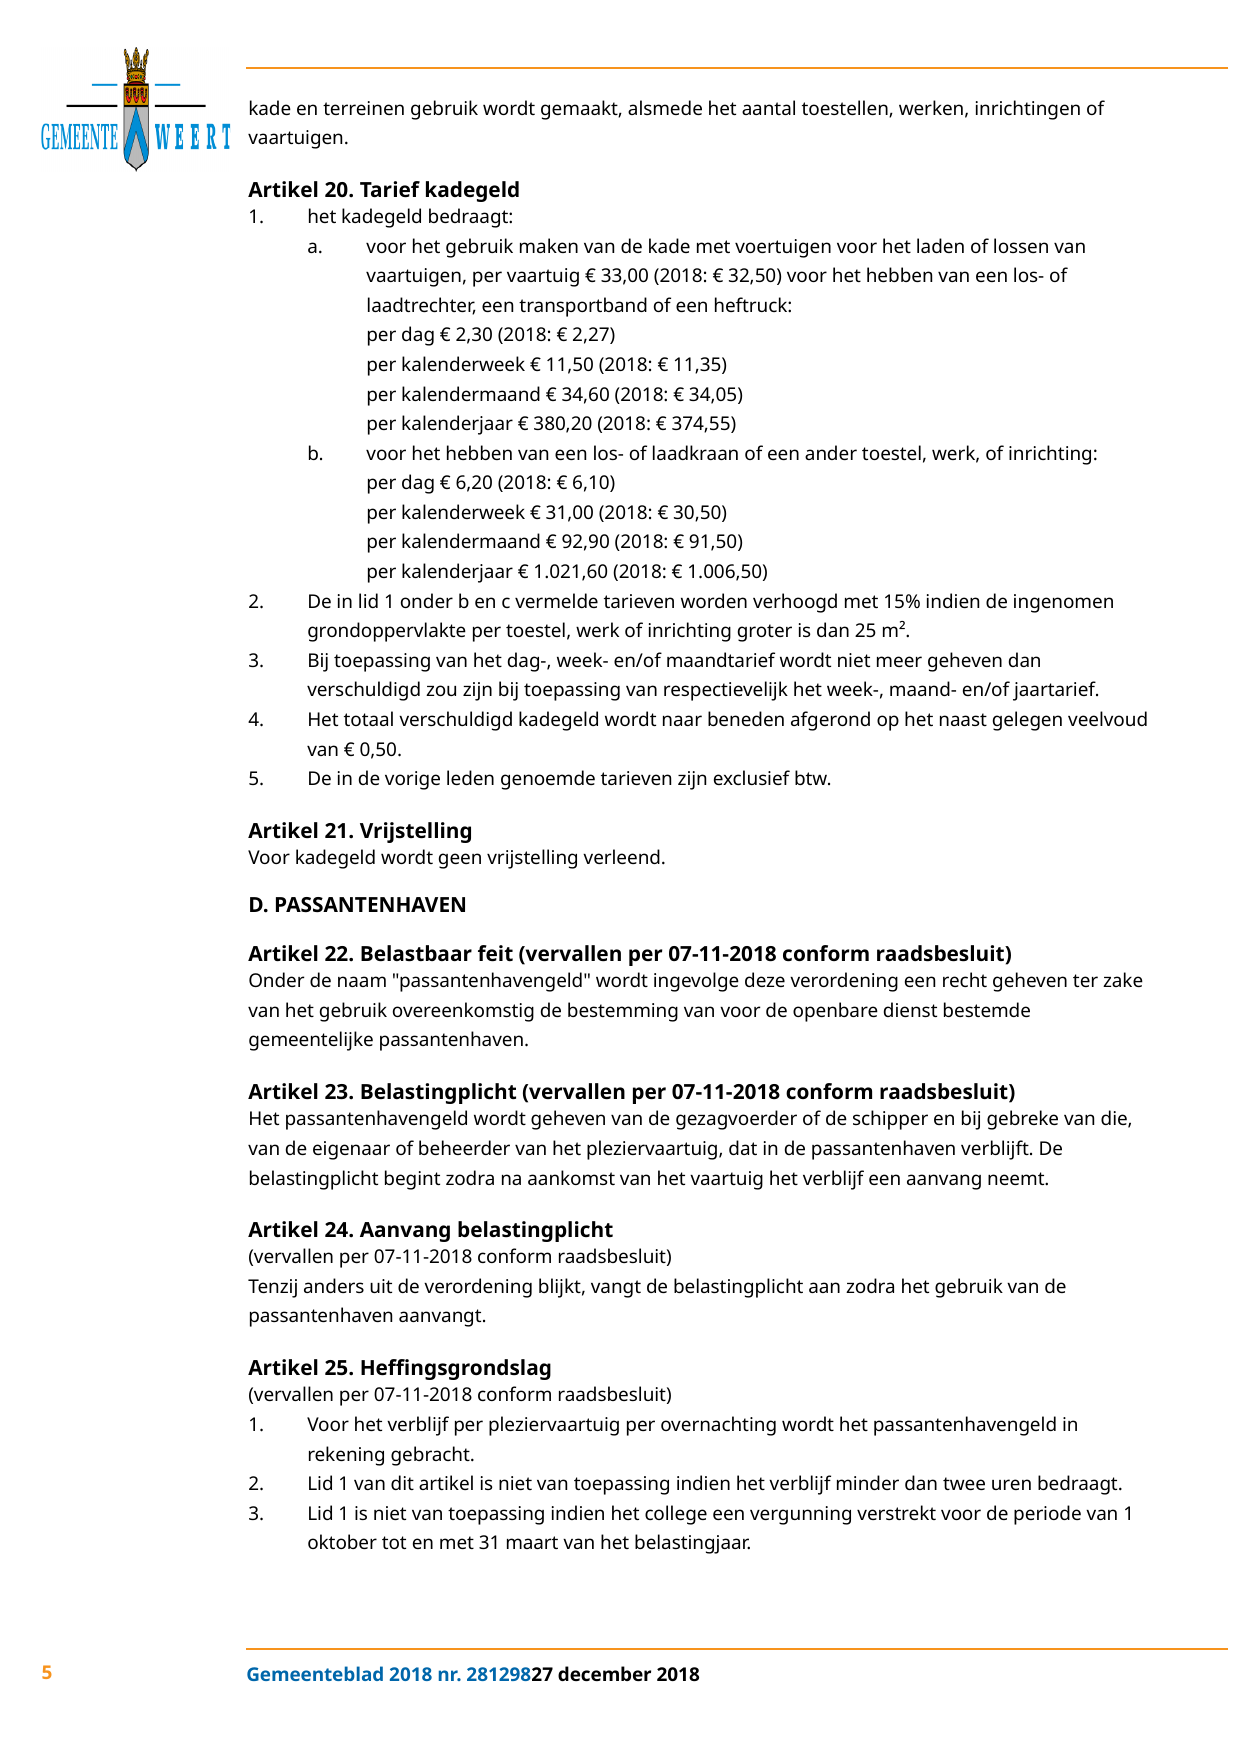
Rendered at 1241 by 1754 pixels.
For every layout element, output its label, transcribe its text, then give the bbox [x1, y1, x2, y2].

text Voor kadegeld wordt geen vrijstelling verleend. [248, 844, 1152, 870]
list Bij toepassing van het dag-, week- en/of maandtarief wordt niet meer geheven dan verschuldigd zou zijn bij toepassing van respectievelijk het week-, maand- en/of jaartarief. [248, 647, 1152, 702]
list per kalendermaand € 92,90 (2018: € 91,50) [307, 529, 1152, 554]
text (vervallen per 07-11-2018 conform raadsbesluit) [248, 1382, 1152, 1407]
list per kalendermaand € 34,60 (2018: € 34,05) [307, 381, 1152, 406]
list per dag € 6,20 (2018: € 6,10) [307, 469, 1152, 495]
text Tenzij anders uit de verordening blijkt, vangt de belastingplicht aan zodra het gebruik van de passantenhaven aanvangt. [248, 1273, 1152, 1328]
text Onder de naam "passantenhavengeld" wordt ingevolge deze verordening een recht geheven ter zake van het gebruik overeenkomstig de bestemming van voor de openbare dienst bestemde gemeentelijke passantenhaven. [248, 967, 1152, 1052]
text Artikel 24. Aanvang belastingplicht [248, 1215, 1152, 1243]
list per kalenderweek € 11,50 (2018: € 11,35) [307, 351, 1152, 377]
text (vervallen per 07-11-2018 conform raadsbesluit) [248, 1243, 1152, 1269]
text Artikel 23. Belastingplicht (vervallen per 07-11-2018 conform raadsbesluit) [248, 1077, 1152, 1106]
list Lid 1 van dit artikel is niet van toepassing indien het verblijf minder dan twee uren bedraagt. [248, 1470, 1152, 1496]
text Artikel 22. Belastbaar feit (vervallen per 07-11-2018 conform raadsbesluit) [248, 939, 1152, 967]
picture [41, 47, 231, 172]
list per kalenderjaar € 380,20 (2018: € 374,55) [307, 410, 1152, 436]
list Lid 1 is niet van toepassing indien het college een vergunning verstrekt voor de periode van 1 oktober tot en met 31 maart van het belastingjaar. [248, 1500, 1152, 1555]
list Voor het verblijf per pleziervaartuig per overnachting wordt het passantenhavengeld in rekening gebracht. [248, 1411, 1152, 1466]
text Artikel 21. Vrijstelling [248, 816, 1152, 844]
text D. PASSANTENHAVEN [248, 890, 1152, 918]
list voor het gebruik maken van de kade met voertuigen voor het laden of lossen van vaartuigen, per vaartuig € 33,00 (2018: € 32,50) voor het hebben van een los- of laadtrechter, een transportband of een heftruck: [307, 233, 1152, 318]
list het kadegeld bedraagt: [248, 203, 1152, 229]
list De in lid 1 onder b en c vermelde tarieven worden verhoogd met 15% indien de ingenomen grondoppervlakte per toestel, werk of inrichting groter is dan 25 m². [248, 588, 1152, 643]
list per dag € 2,30 (2018: € 2,27) [307, 322, 1152, 347]
text kade en terreinen gebruik wordt gemaakt, alsmede het aantal toestellen, werken, inrichtingen of vaartuigen. [248, 95, 1152, 150]
list per kalenderjaar € 1.021,60 (2018: € 1.006,50) [307, 558, 1152, 584]
list Het totaal verschuldigd kadegeld wordt naar beneden afgerond op het naast gelegen veelvoud van € 0,50. [248, 706, 1152, 761]
text Het passantenhavengeld wordt geheven van de gezagvoerder of de schipper en bij gebreke van die, van de eigenaar of beheerder van het pleziervaartuig, dat in de passantenhaven verblijft. De belastingplicht begint zodra na aankomst van het vaartuig het verblijf een aanvang neemt. [248, 1106, 1152, 1190]
text Artikel 25. Heffingsgrondslag [248, 1353, 1152, 1382]
list per kalenderweek € 31,00 (2018: € 30,50) [307, 499, 1152, 525]
text Artikel 20. Tarief kadegeld [248, 175, 1152, 203]
list De in de vorige leden genoemde tarieven zijn exclusief btw. [248, 765, 1152, 791]
list voor het hebben van een los- of laadkraan of een ander toestel, werk, of inrichting: [307, 440, 1152, 466]
